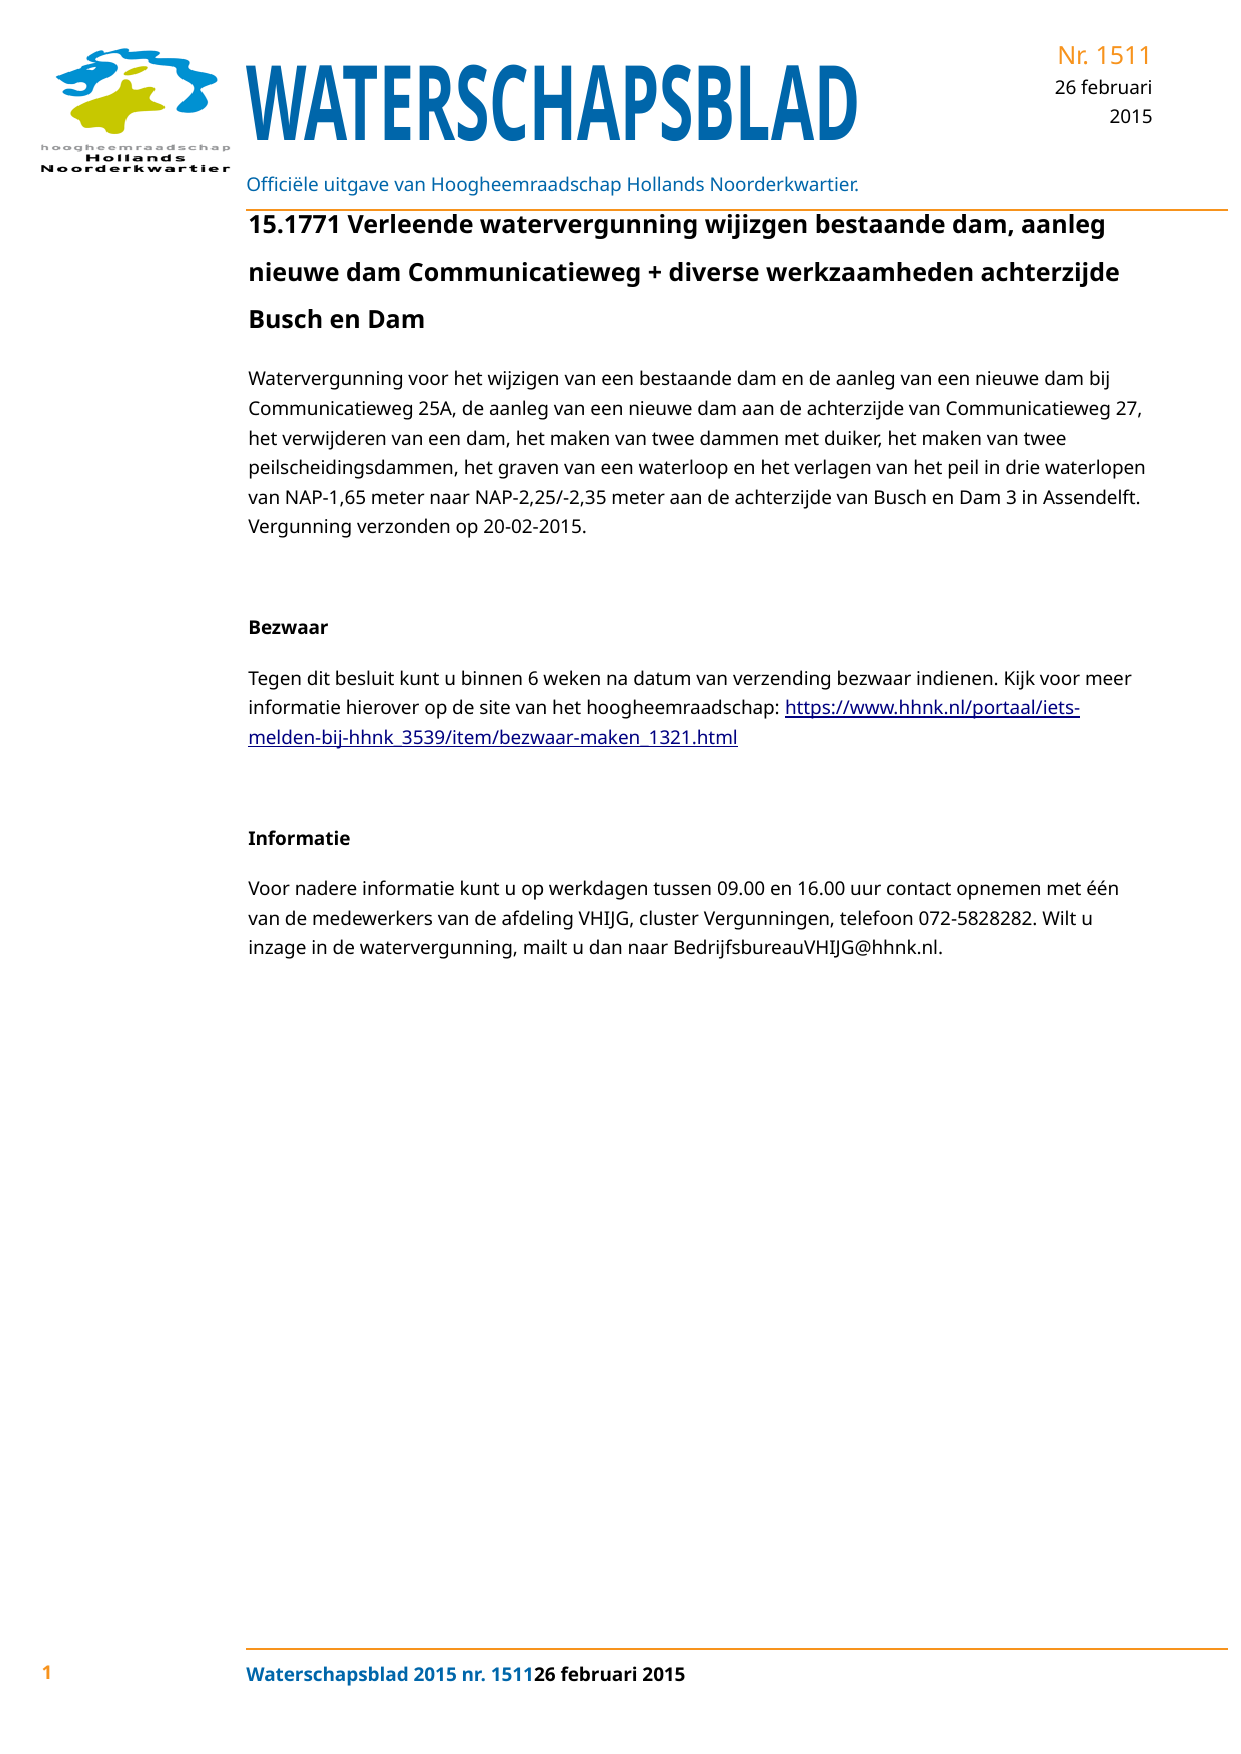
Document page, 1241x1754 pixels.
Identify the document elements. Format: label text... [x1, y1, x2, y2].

text Tegen dit besluit kunt u binnen 6 weken na datum van verzending bezwaar indienen. Kijk voor meer informatie hierover op de site van het hoogheemraadschap: https://www.hhnk.nl/portaal/iets-melden-bij-hhnk_3539/item/bezwaar-maken_1321.html [248, 665, 1152, 749]
text Voor nadere informatie kunt u op werkdagen tussen 09.00 en 16.00 uur contact opnemen met één van de medewerkers van de afdeling VHIJG, cluster Vergunningen, telefoon 072-5828282. Wilt u inzage in de watervergunning, mailt u dan naar BedrijfsbureauVHIJG@hhnk.nl. [248, 875, 1152, 960]
text Informatie [248, 825, 1152, 850]
picture [41, 47, 231, 172]
text 15.1771 Verleende watervergunning wijizgen bestaande dam, aanleg nieuwe dam Communicatieweg + diverse werkzaamheden achterzijde Busch en Dam [248, 211, 1152, 336]
text Bezwaar [248, 614, 1152, 640]
text Watervergunning voor het wijzigen van een bestaande dam en de aanleg van een nieuwe dam bij Communicatieweg 25A, de aanleg van een nieuwe dam aan de achterzijde van Communicatieweg 27, het verwijderen van een dam, het maken van twee dammen met duiker, het maken van twee peilscheidingsdammen, het graven van een waterloop en het verlagen van het peil in drie waterlopen van NAP-1,65 meter naar NAP-2,25/-2,35 meter aan de achterzijde van Busch en Dam 3 in Assendelft. Vergunning verzonden op 20-02-2015. [248, 366, 1152, 539]
